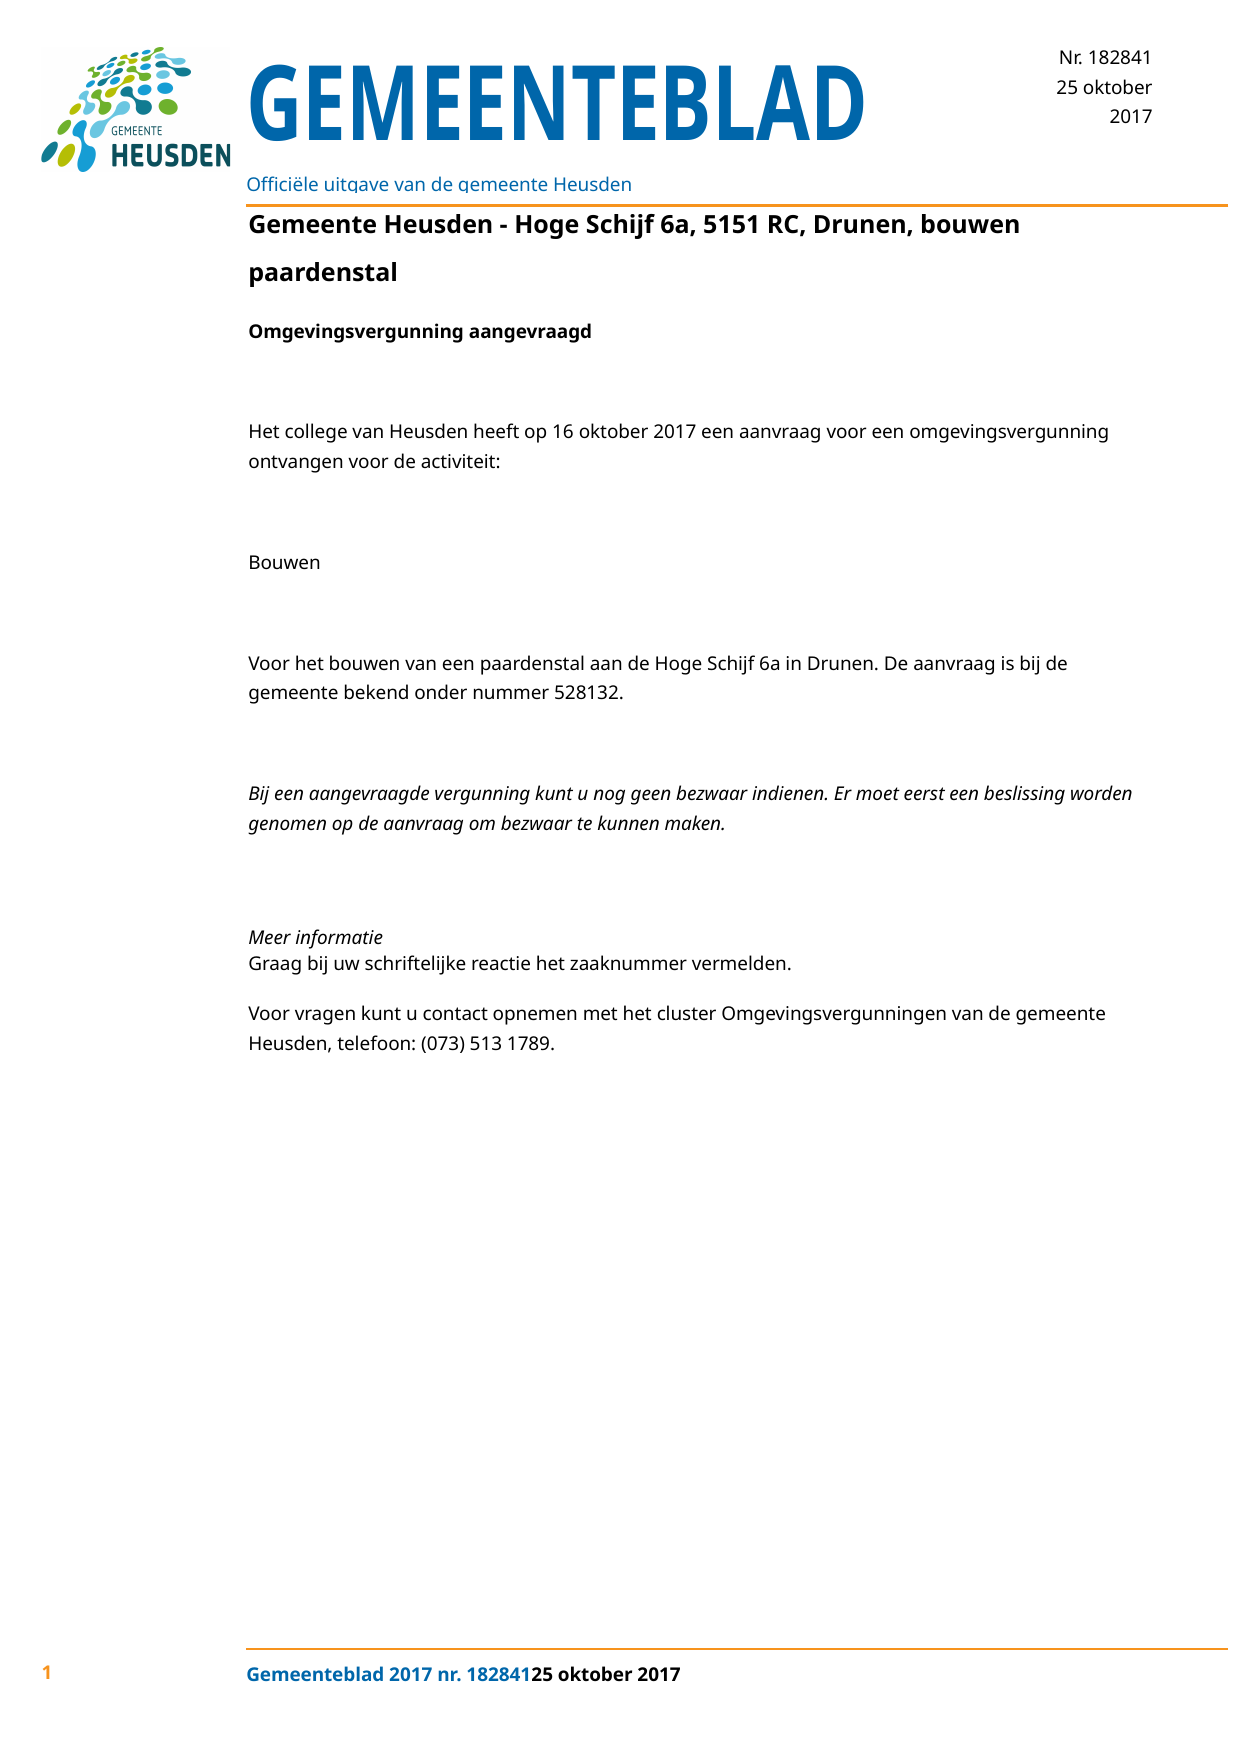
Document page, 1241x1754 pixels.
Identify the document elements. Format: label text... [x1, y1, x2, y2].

text Voor vragen kunt u contact opnemen met het cluster Omgevingsvergunningen van de gemeente Heusden, telefoon: (073) 513 1789. [248, 1001, 1152, 1056]
text Omgevingsvergunning aangevraagd [248, 318, 1152, 344]
text Bouwen [248, 549, 1152, 575]
text Meer informatie [248, 924, 1152, 950]
text Bij een aangevraagde vergunning kunt u nog geen bezwaar indienen. Er moet eerst een beslissing worden genomen op de aanvraag om bezwaar te kunnen maken. [248, 780, 1152, 836]
text Gemeente Heusden - Hoge Schijf 6a, 5151 RC, Drunen, bouwen paardenstal [248, 207, 1152, 288]
picture [41, 47, 231, 172]
text Graag bij uw schriftelijke reactie het zaaknummer vermelden. [248, 950, 1152, 976]
text Het college van Heusden heeft op 16 oktober 2017 een aanvraag voor een omgevingsvergunning ontvangen voor de activiteit: [248, 419, 1152, 474]
text Voor het bouwen van een paardenstal aan de Hoge Schijf 6a in Drunen. De aanvraag is bij de gemeente bekend onder nummer 528132. [248, 650, 1152, 705]
